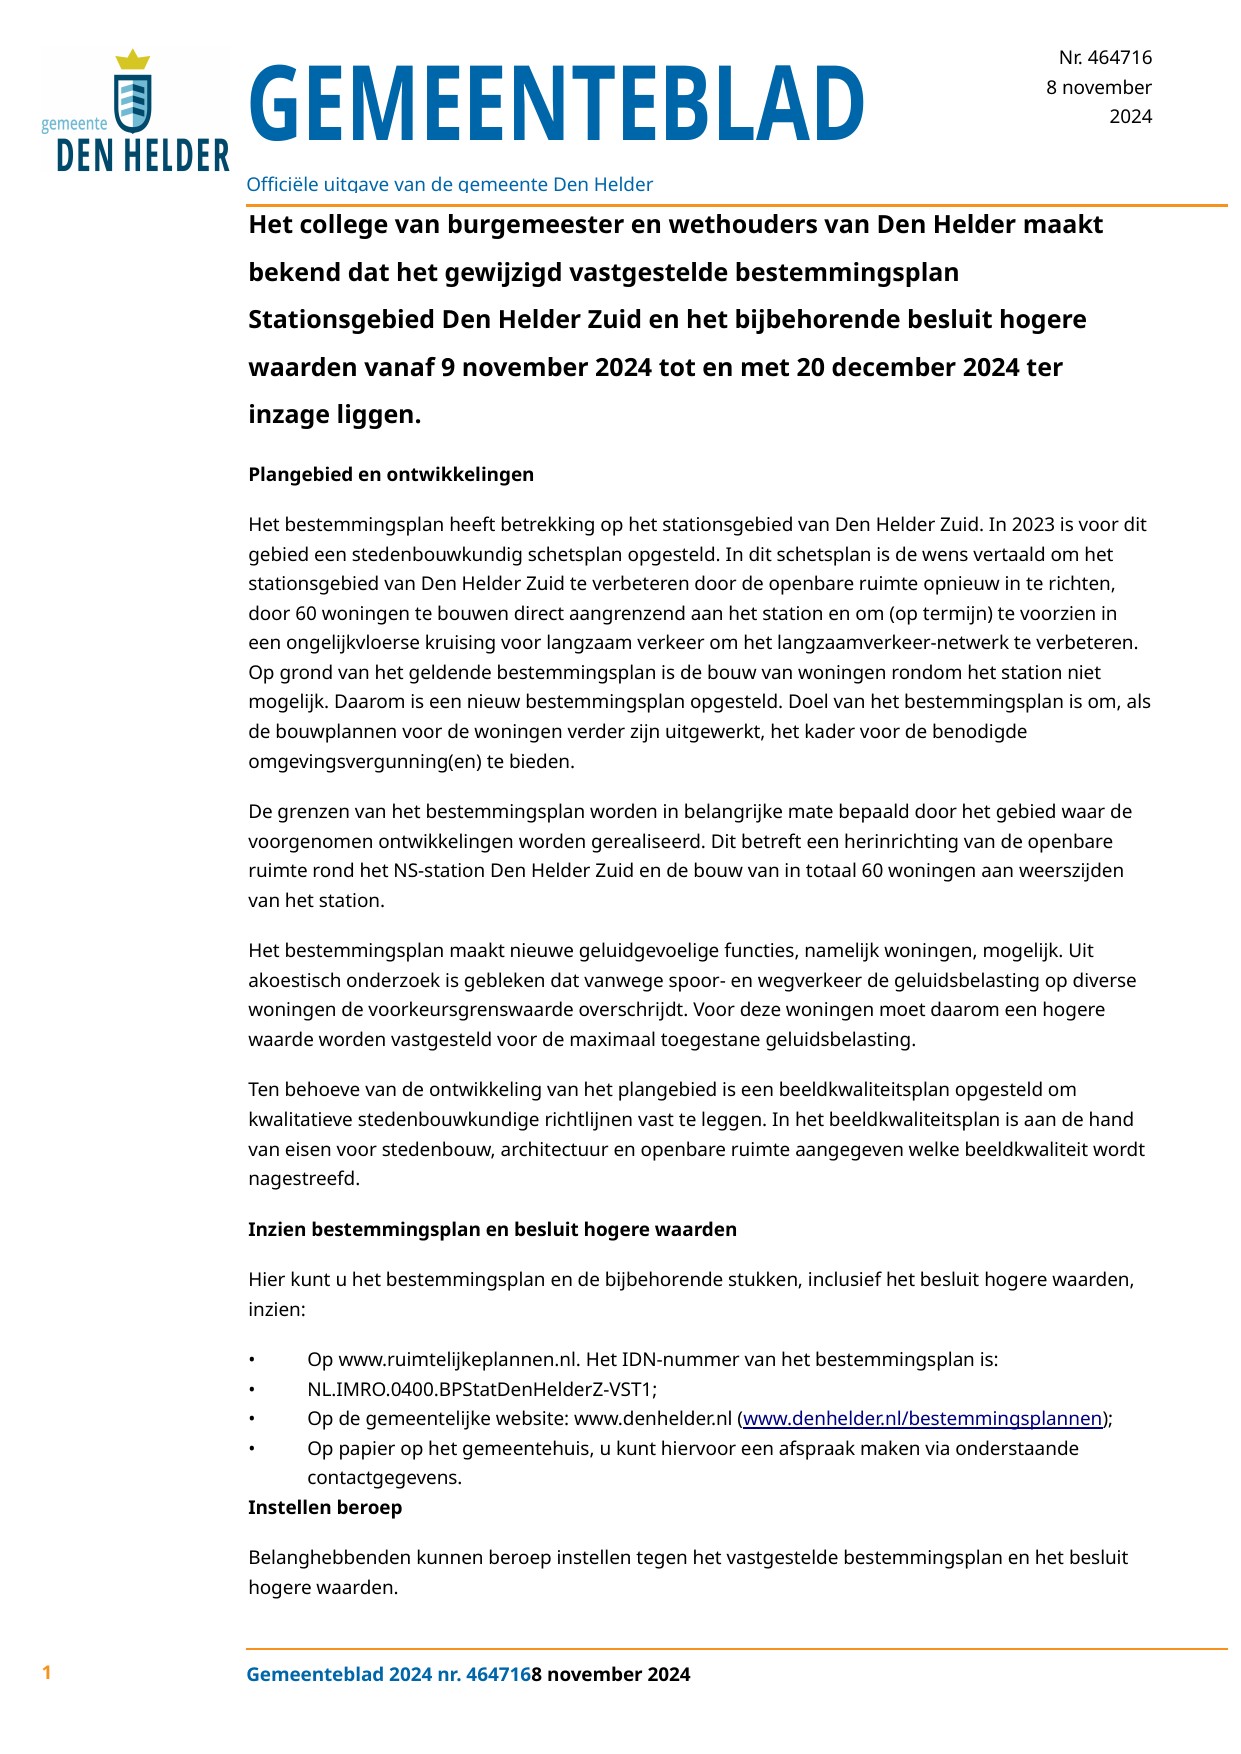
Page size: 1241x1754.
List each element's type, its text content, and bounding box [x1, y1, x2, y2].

text Instellen beroep [248, 1494, 1152, 1520]
picture [130, 157, 135, 172]
text Het college van burgemeester en wethouders van Den Helder maakt bekend dat het gewijzigd vastgestelde bestemmingsplan Stationsgebied Den Helder Zuid en het bijbehorende besluit hogere waarden vanaf 9 november 2024 tot en met 20 december 2024 ter inzage liggen. [248, 207, 1152, 431]
list Op de gemeentelijke website: www.denhelder.nl (www.denhelder.nl/bestemmingsplannen); [248, 1405, 1152, 1431]
text Hier kunt u het bestemmingsplan en de bijbehorende stukken, inclusief het besluit hogere waarden, inzien: [248, 1266, 1152, 1321]
text Belanghebbenden kunnen beroep instellen tegen het vastgestelde bestemmingsplan en het besluit hogere waarden. [248, 1544, 1152, 1600]
list NL.IMRO.0400.BPStatDenHelderZ-VST1; [248, 1376, 1152, 1401]
text Het bestemmingsplan heeft betrekking op het stationsgebied van Den Helder Zuid. In 2023 is voor dit gebied een stedenbouwkundig schetsplan opgesteld. In dit schetsplan is de wens vertaald om het stationsgebied van Den Helder Zuid te verbeteren door de openbare ruimte opnieuw in te richten, door 60 woningen te bouwen direct aangrenzend aan het station en om (op termijn) te voorzien in een ongelijkvloerse kruising voor langzaam verkeer om het langzaamverkeer-netwerk te verbeteren. Op grond van het geldende bestemmingsplan is de bouw van woningen rondom het station niet mogelijk. Daarom is een nieuw bestemmingsplan opgesteld. Doel van het bestemmingsplan is om, als de bouwplannen voor de woningen verder zijn uitgewerkt, het kader voor de benodigde omgevingsvergunning(en) te bieden. [248, 511, 1152, 773]
picture [41, 47, 231, 172]
text Inzien bestemmingsplan en besluit hogere waarden [248, 1216, 1152, 1241]
text Het bestemmingsplan maakt nieuwe geluidgevoelige functies, namelijk woningen, mogelijk. Uit akoestisch onderzoek is gebleken dat vanwege spoor- en wegverkeer de geluidsbelasting op diverse woningen de voorkeursgrenswaarde overschrijdt. Voor deze woningen moet daarom een hogere waarde worden vastgesteld voor de maximaal toegestane geluidsbelasting. [248, 937, 1152, 1052]
text Ten behoeve van de ontwikkeling van het plangebied is een beeldkwaliteitsplan opgesteld om kwalitatieve stedenbouwkundige richtlijnen vast te leggen. In het beeldkwaliteitsplan is aan de hand van eisen voor stedenbouw, architectuur en openbare ruimte aangegeven welke beeldkwaliteit wordt nagestreefd. [248, 1077, 1152, 1191]
list Op papier op het gemeentehuis, u kunt hiervoor een afspraak maken via onderstaande contactgegevens. [248, 1435, 1152, 1490]
text Plangebied en ontwikkelingen [248, 461, 1152, 486]
list Op www.ruimtelijkeplannen.nl. Het IDN-nummer van het bestemmingsplan is: [248, 1346, 1152, 1372]
text De grenzen van het bestemmingsplan worden in belangrijke mate bepaald door het gebied waar de voorgenomen ontwikkelingen worden gerealiseerd. Dit betreft een herinrichting van de openbare ruimte rond het NS-station Den Helder Zuid en de bouw van in totaal 60 woningen aan weerszijden van het station. [248, 798, 1152, 913]
picture [182, 144, 187, 165]
picture [63, 144, 68, 165]
picture [220, 160, 224, 172]
picture [100, 154, 106, 172]
